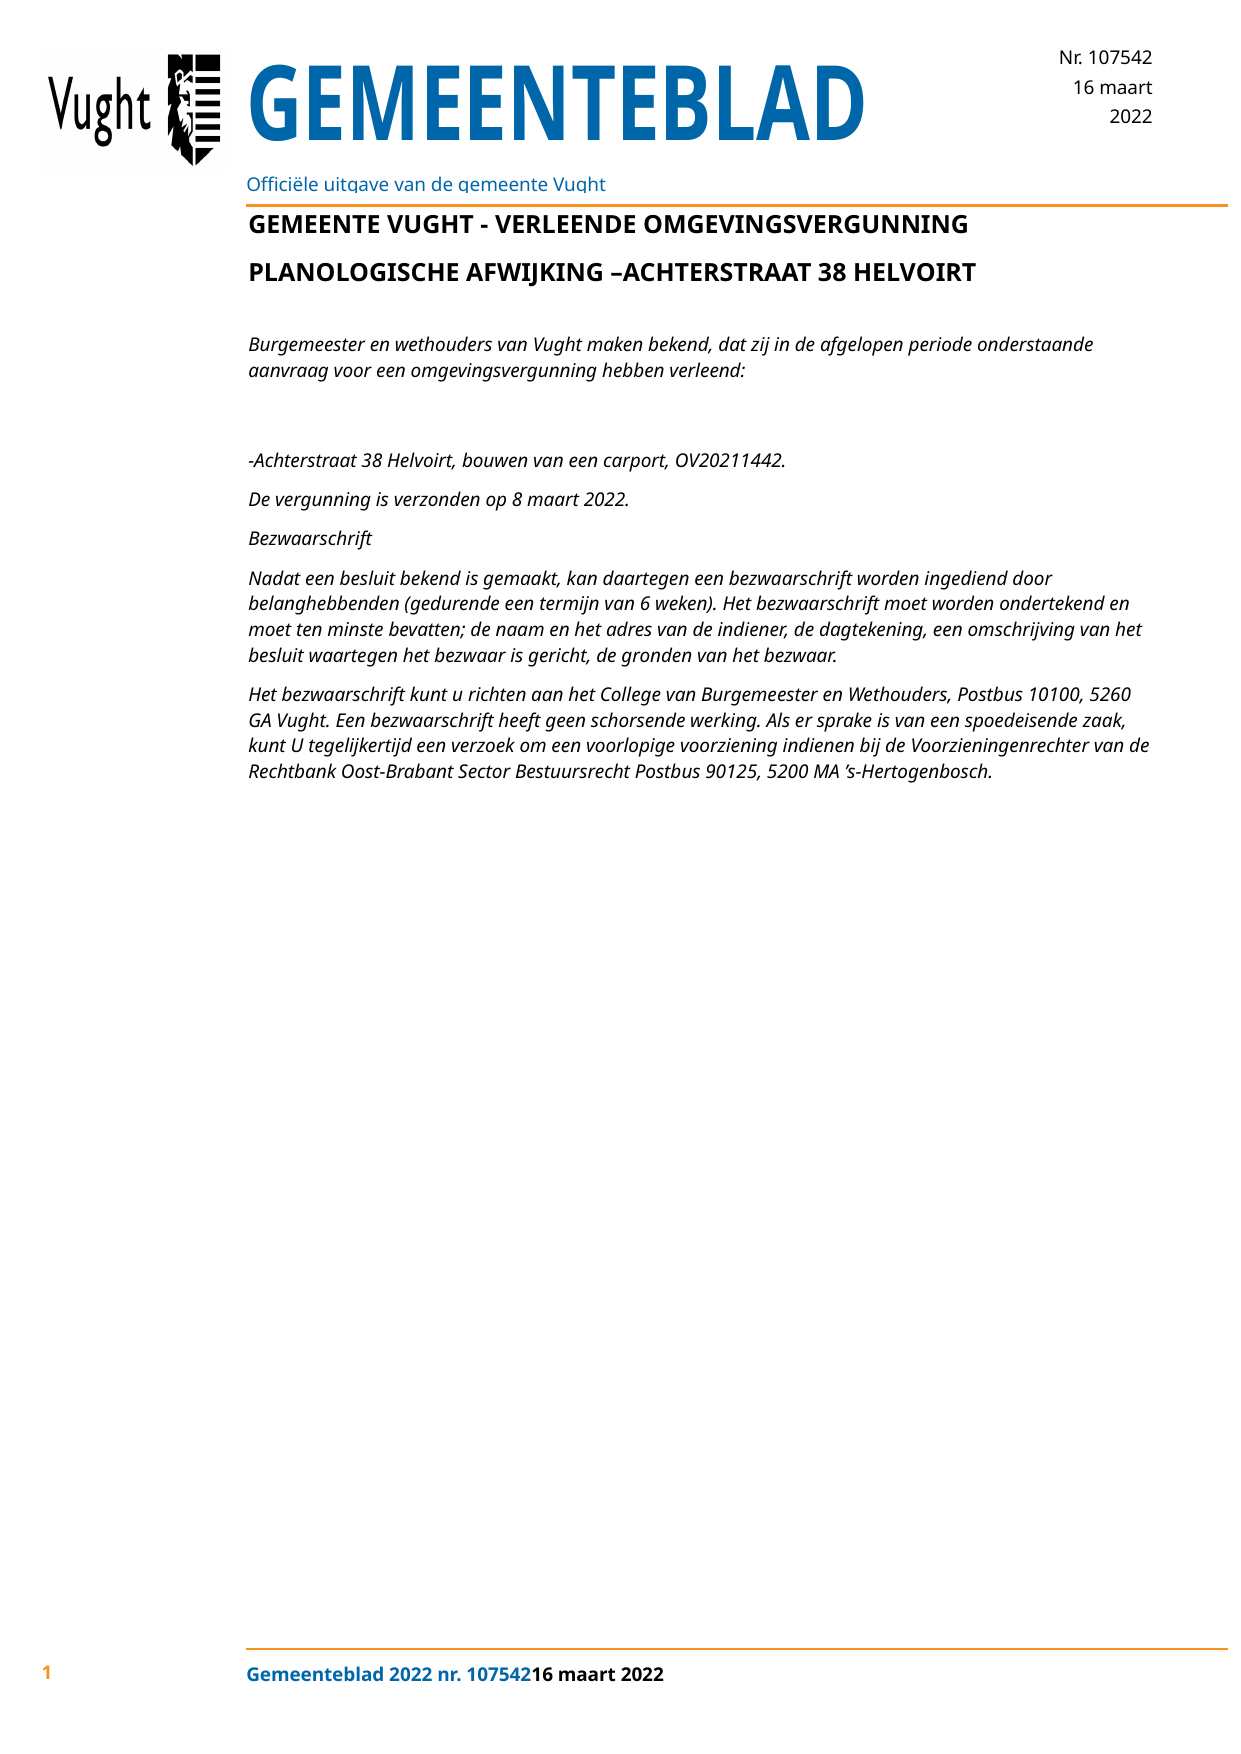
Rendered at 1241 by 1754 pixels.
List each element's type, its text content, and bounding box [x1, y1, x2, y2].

text Nadat een besluit bekend is gemaakt, kan daartegen een bezwaarschrift worden ingediend door belanghebbenden (gedurende een termijn van 6 weken). Het bezwaarschrift moet worden ondertekend en moet ten minste bevatten; de naam en het adres van de indiener, de dagtekening, een omschrijving van het besluit waartegen het bezwaar is gericht, de gronden van het bezwaar. [248, 565, 1152, 668]
text -Achterstraat 38 Helvoirt, bouwen van een carport, OV20211442. [248, 447, 1152, 473]
text Burgemeester en wethouders van Vught maken bekend, dat zij in de afgelopen periode onderstaande aanvraag voor een omgevingsvergunning hebben verleend: [248, 331, 1152, 383]
text Het bezwaarschrift kunt u richten aan het College van Burgemeester en Wethouders, Postbus 10100, 5260 GA Vught. Een bezwaarschrift heeft geen schorsende werking. Als er sprake is van een spoedeisende zaak, kunt U tegelijkertijd een verzoek om een voorlopige voorziening indienen bij de Voorzieningenrechter van de Rechtbank Oost-Brabant Sector Bestuursrecht Postbus 90125, 5200 MA ’s-Hertogenbosch. [248, 681, 1152, 784]
text Bezwaarschrift [248, 525, 1152, 551]
text De vergunning is verzonden op 8 maart 2022. [248, 486, 1152, 512]
picture [41, 47, 231, 172]
text GEMEENTE VUGHT - VERLEENDE OMGEVINGSVERGUNNING PLANOLOGISCHE AFWIJKING –ACHTERSTRAAT 38 HELVOIRT [248, 207, 1152, 288]
